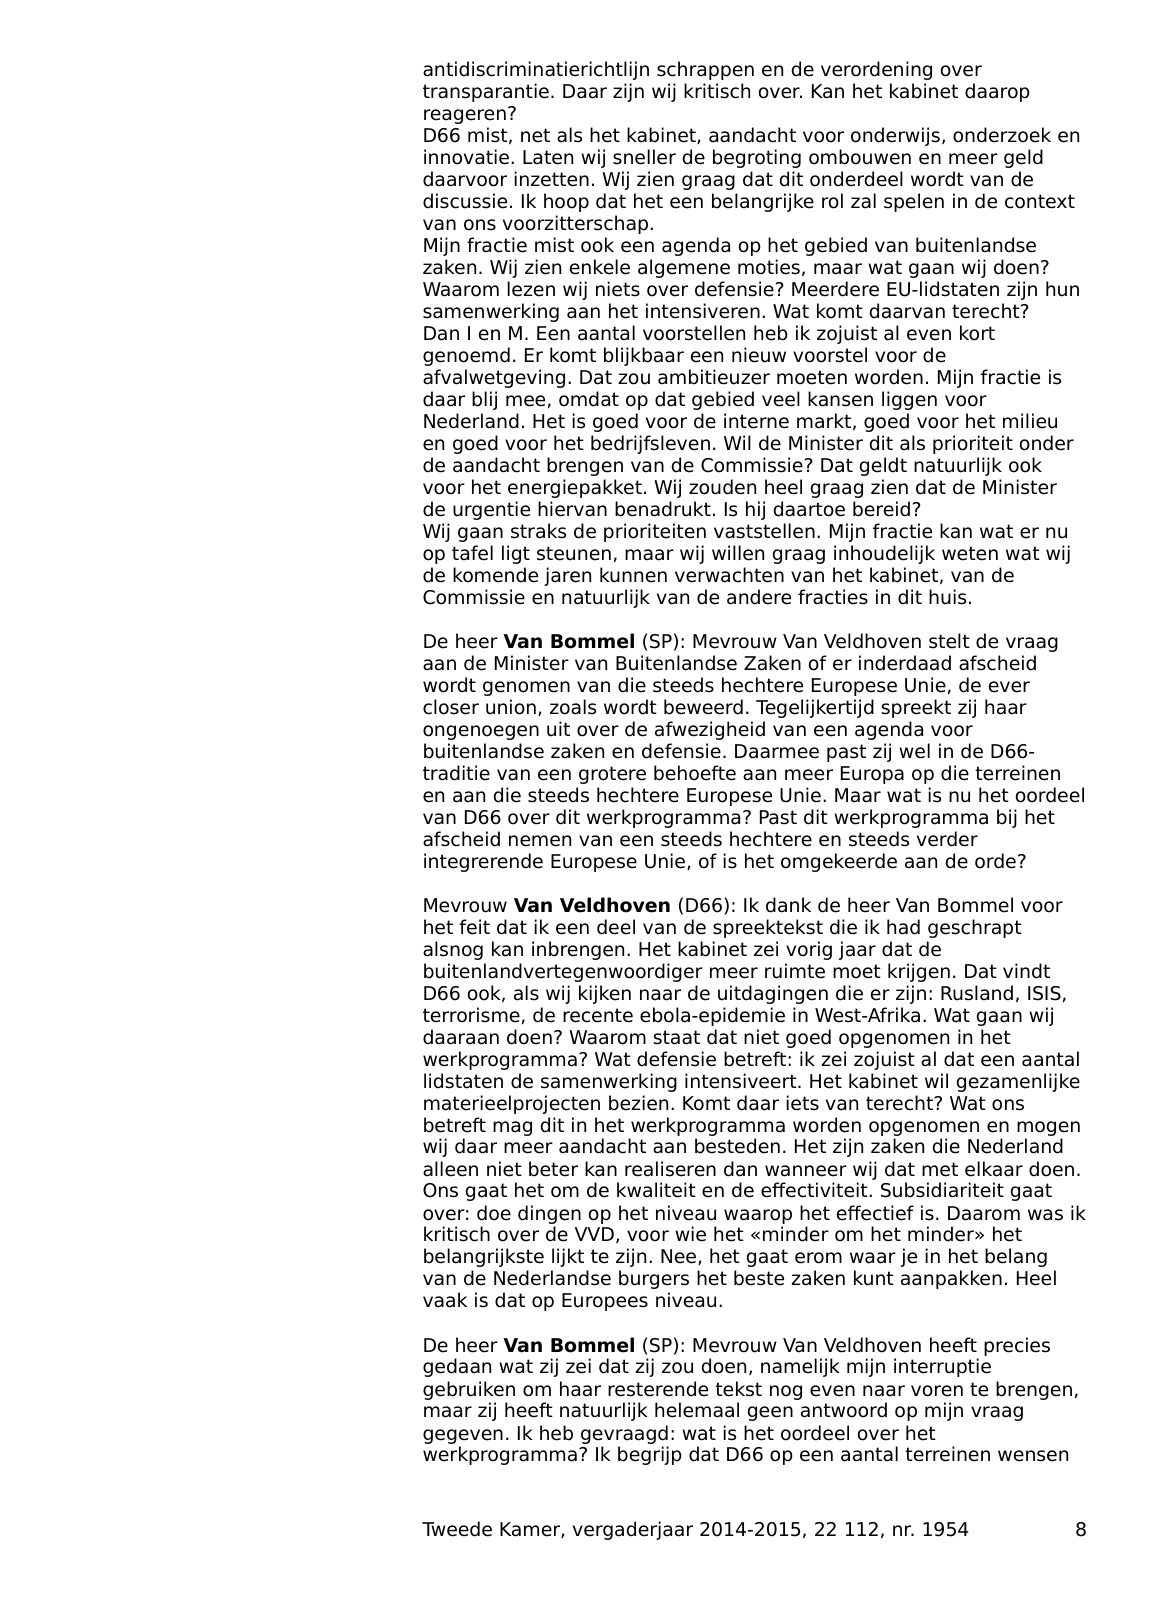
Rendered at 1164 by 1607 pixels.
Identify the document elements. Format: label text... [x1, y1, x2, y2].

text De heer Van Bommel (SP): Mevrouw Van Veldhoven stelt de vraag aan de Minister van Buitenlandse Zaken of er inderdaad afscheid wordt genomen van die steeds hechtere Europese Unie, de ever closer union, zoals wordt beweerd. Tegelijkertijd spreekt zij haar ongenoegen uit over de afwezigheid van een agenda voor buitenlandse zaken en defensie. Daarmee past zij wel in de D66-traditie van een grotere behoefte aan meer Europa op die terreinen en aan die steeds hechtere Europese Unie. Maar wat is nu het oordeel van D66 over dit werkprogramma? Past dit werkprogramma bij het afscheid nemen van een steeds hechtere en steeds verder integrerende Europese Unie, of is het omgekeerde aan de orde? [422, 631, 1087, 872]
text Mevrouw Van Veldhoven (D66): Ik dank de heer Van Bommel voor het feit dat ik een deel van de spreektekst die ik had geschrapt alsnog kan inbrengen. Het kabinet zei vorig jaar dat de buitenlandvertegenwoordiger meer ruimte moet krijgen. Dat vindt D66 ook, als wij kijken naar de uitdagingen die er zijn: Rusland, ISIS, terrorisme, de recente ebola-epidemie in West-Afrika. Wat gaan wij daaraan doen? Waarom staat dat niet goed opgenomen in het werkprogramma? Wat defensie betreft: ik zei zojuist al dat een aantal lidstaten de samenwerking intensiveert. Het kabinet wil gezamenlijke materieelprojecten bezien. Komt daar iets van terecht? Wat ons betreft mag dit in het werkprogramma worden opgenomen en mogen wij daar meer aandacht aan besteden. Het zijn zaken die Nederland alleen niet beter kan realiseren dan wanneer wij dat met elkaar doen. Ons gaat het om de kwaliteit en de effectiviteit. Subsidiariteit gaat over: doe dingen op het niveau waarop het effectief is. Daarom was ik kritisch over de VVD, voor wie het «minder om het minder» het belangrijkste lijkt te zijn. Nee, het gaat erom waar je in het belang van de Nederlandse burgers het beste zaken kunt aanpakken. Heel vaak is dat op Europees niveau. [422, 895, 1087, 1312]
text Mijn fractie mist ook een agenda op het gebied van buitenlandse zaken. Wij zien enkele algemene moties, maar wat gaan wij doen? Waarom lezen wij niets over defensie? Meerdere EU-lidstaten zijn hun samenwerking aan het intensiveren. Wat komt daarvan terecht? [422, 235, 1087, 323]
text Dan I en M. Een aantal voorstellen heb ik zojuist al even kort genoemd. Er komt blijkbaar een nieuw voorstel voor de afvalwetgeving. Dat zou ambitieuzer moeten worden. Mijn fractie is daar blij mee, omdat op dat gebied veel kansen liggen voor Nederland. Het is goed voor de interne markt, goed voor het milieu en goed voor het bedrijfsleven. Wil de Minister dit als prioriteit onder de aandacht brengen van de Commissie? Dat geldt natuurlijk ook voor het energiepakket. Wij zouden heel graag zien dat de Minister de urgentie hiervan benadrukt. Is hij daartoe bereid? [422, 323, 1087, 521]
text antidiscriminatierichtlijn schrappen en de verordening over transparantie. Daar zijn wij kritisch over. Kan het kabinet daarop reageren? [422, 59, 1087, 125]
text D66 mist, net als het kabinet, aandacht voor onderwijs, onderzoek en innovatie. Laten wij sneller de begroting ombouwen en meer geld daarvoor inzetten. Wij zien graag dat dit onderdeel wordt van de discussie. Ik hoop dat het een belangrijke rol zal spelen in de context van ons voorzitterschap. [422, 125, 1087, 235]
text De heer Van Bommel (SP): Mevrouw Van Veldhoven heeft precies gedaan wat zij zei dat zij zou doen, namelijk mijn interruptie gebruiken om haar resterende tekst nog even naar voren te brengen, maar zij heeft natuurlijk helemaal geen antwoord op mijn vraag gegeven. Ik heb gevraagd: wat is het oordeel over het werkprogramma? Ik begrijp dat D66 op een aantal terreinen wensen [422, 1334, 1087, 1466]
text Wij gaan straks de prioriteiten vaststellen. Mijn fractie kan wat er nu op tafel ligt steunen, maar wij willen graag inhoudelijk weten wat wij de komende jaren kunnen verwachten van het kabinet, van de Commissie en natuurlijk van de andere fracties in dit huis. [422, 521, 1087, 608]
